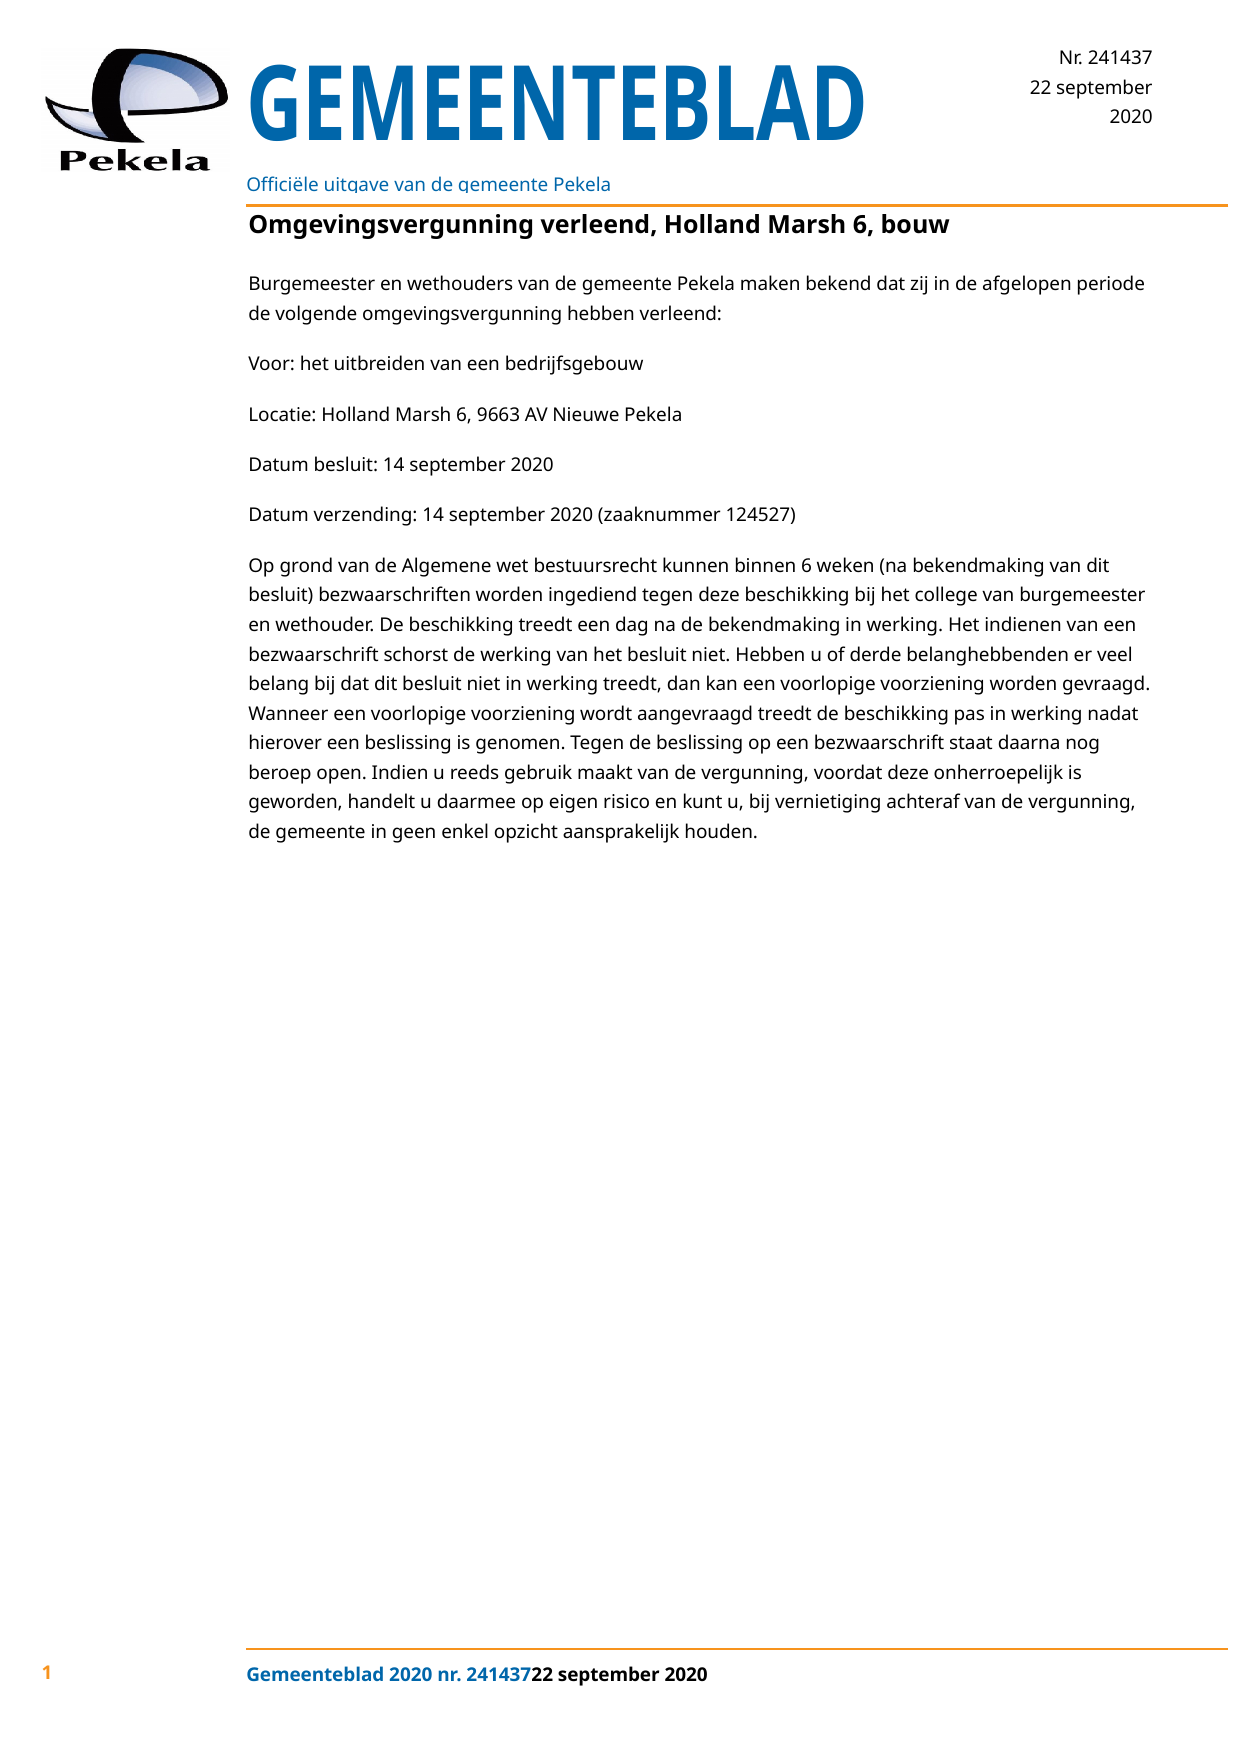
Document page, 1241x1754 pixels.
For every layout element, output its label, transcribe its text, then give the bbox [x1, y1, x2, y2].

text Datum besluit: 14 september 2020 [248, 451, 1152, 477]
picture [41, 47, 231, 172]
text Burgemeester en wethouders van de gemeente Pekela maken bekend dat zij in de afgelopen periode de volgende omgevingsvergunning hebben verleend: [248, 270, 1152, 326]
text Locatie: Holland Marsh 6, 9663 AV Nieuwe Pekela [248, 401, 1152, 426]
text Omgevingsvergunning verleend, Holland Marsh 6, bouw [248, 207, 1152, 241]
text Datum verzending: 14 september 2020 (zaaknummer 124527) [248, 502, 1152, 527]
text Op grond van de Algemene wet bestuursrecht kunnen binnen 6 weken (na bekendmaking van dit besluit) bezwaarschriften worden ingediend tegen deze beschikking bij het college van burgemeester en wethouder. De beschikking treedt een dag na de bekendmaking in werking. Het indienen van een bezwaarschrift schorst de werking van het besluit niet. Hebben u of derde belanghebbenden er veel belang bij dat dit besluit niet in werking treedt, dan kan een voorlopige voorziening worden gevraagd. Wanneer een voorlopige voorziening wordt aangevraagd treedt de beschikking pas in werking nadat hierover een beslissing is genomen. Tegen de beslissing op een bezwaarschrift staat daarna nog beroep open. Indien u reeds gebruik maakt van de vergunning, voordat deze onherroepelijk is geworden, handelt u daarmee op eigen risico en kunt u, bij vernietiging achteraf van de vergunning, de gemeente in geen enkel opzicht aansprakelijk houden. [248, 552, 1152, 844]
text Voor: het uitbreiden van een bedrijfsgebouw [248, 350, 1152, 376]
